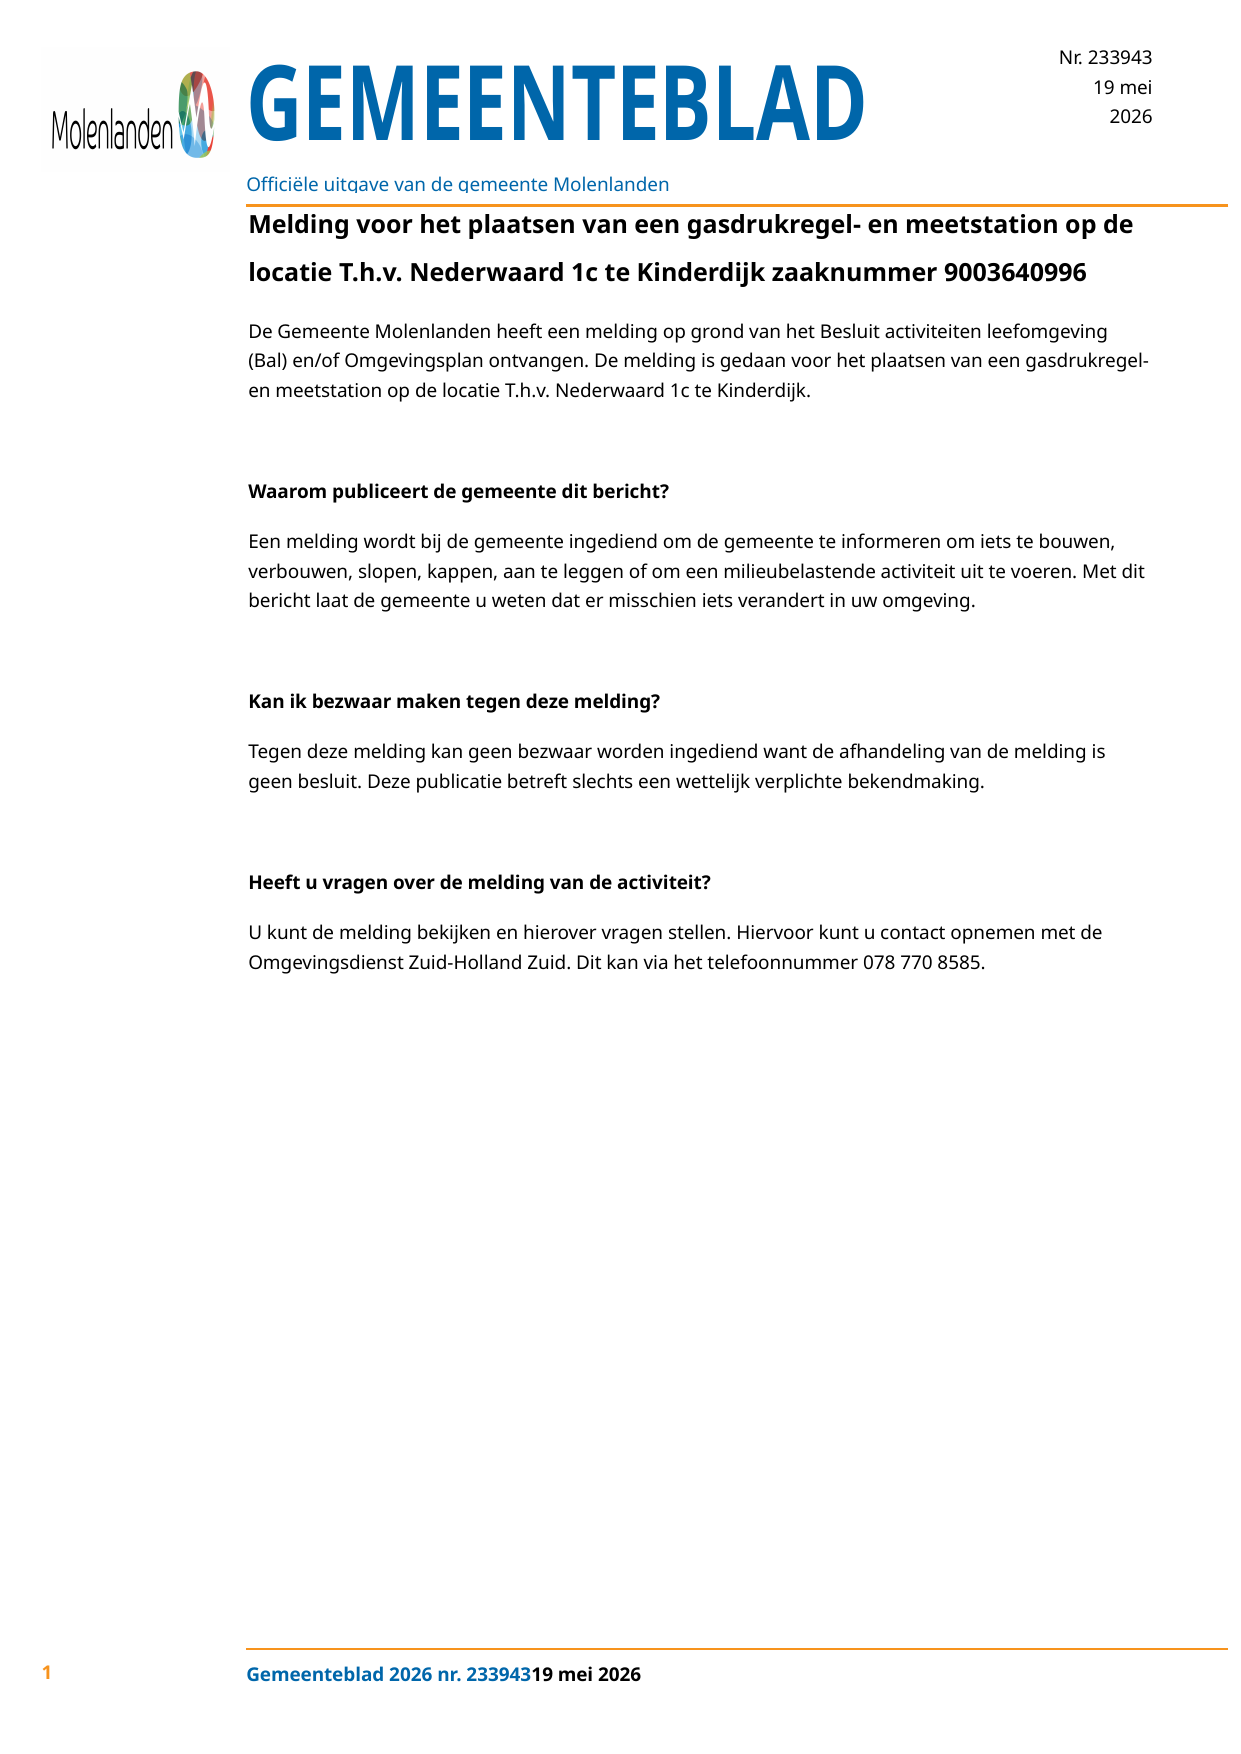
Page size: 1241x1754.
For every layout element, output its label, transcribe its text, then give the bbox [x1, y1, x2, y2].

text Heeft u vragen over de melding van de activiteit? [248, 869, 1152, 895]
text Een melding wordt bij de gemeente ingediend om de gemeente te informeren om iets te bouwen, verbouwen, slopen, kappen, aan te leggen of om een milieubelastende activiteit uit te voeren. Met dit bericht laat de gemeente u weten dat er misschien iets verandert in uw omgeving. [248, 528, 1152, 613]
text Melding voor het plaatsen van een gasdrukregel- en meetstation op de locatie T.h.v. Nederwaard 1c te Kinderdijk zaaknummer 9003640996 [248, 207, 1152, 288]
text De Gemeente Molenlanden heeft een melding op grond van het Besluit activiteiten leefomgeving (Bal) en/of Omgevingsplan ontvangen. De melding is gedaan voor het plaatsen van een gasdrukregel- en meetstation op de locatie T.h.v. Nederwaard 1c te Kinderdijk. [248, 318, 1152, 403]
text Tegen deze melding kan geen bezwaar worden ingediend want de afhandeling van de melding is geen besluit. Deze publicatie betreft slechts een wettelijk verplichte bekendmaking. [248, 739, 1152, 794]
picture [41, 47, 231, 172]
text U kunt de melding bekijken en hierover vragen stellen. Hiervoor kunt u contact opnemen met de Omgevingsdienst Zuid-Holland Zuid. Dit kan via het telefoonnummer 078 770 8585. [248, 919, 1152, 975]
text Kan ik bezwaar maken tegen deze melding? [248, 688, 1152, 714]
text Waarom publiceert de gemeente dit bericht? [248, 478, 1152, 504]
